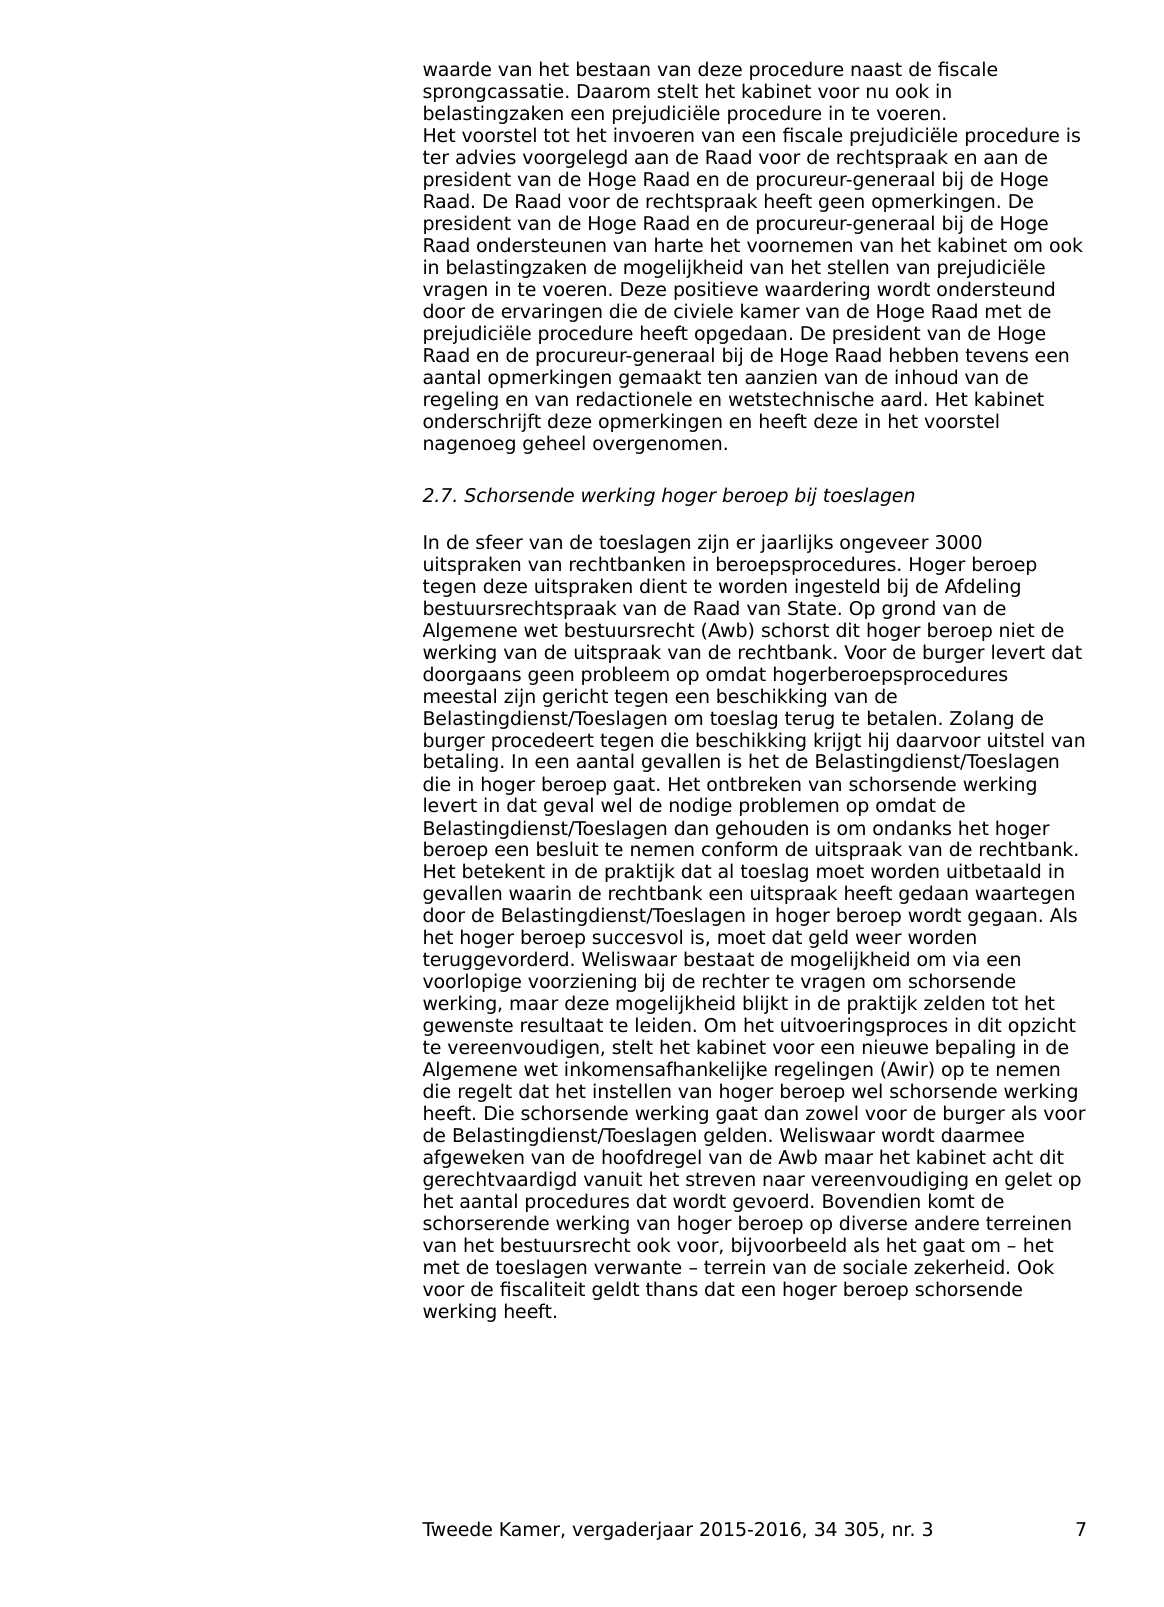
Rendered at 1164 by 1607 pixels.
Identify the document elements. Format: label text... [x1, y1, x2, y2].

text waarde van het bestaan van deze procedure naast de fiscale sprongcassatie. Daarom stelt het kabinet voor nu ook in belastingzaken een prejudiciële procedure in te voeren. [422, 59, 1087, 125]
text In de sfeer van de toeslagen zijn er jaarlijks ongeveer 3000 uitspraken van rechtbanken in beroepsprocedures. Hoger beroep tegen deze uitspraken dient te worden ingesteld bij de Afdeling bestuursrechtspraak van de Raad van State. Op grond van de Algemene wet bestuursrecht (Awb) schorst dit hoger beroep niet de werking van de uitspraak van de rechtbank. Voor de burger levert dat doorgaans geen probleem op omdat hogerberoepsprocedures meestal zijn gericht tegen een beschikking van de Belastingdienst/Toeslagen om toeslag terug te betalen. Zolang de burger procedeert tegen die beschikking krijgt hij daarvoor uitstel van betaling. In een aantal gevallen is het de Belastingdienst/Toeslagen die in hoger beroep gaat. Het ontbreken van schorsende werking levert in dat geval wel de nodige problemen op omdat de Belastingdienst/Toeslagen dan gehouden is om ondanks het hoger beroep een besluit te nemen conform de uitspraak van de rechtbank. Het betekent in de praktijk dat al toeslag moet worden uitbetaald in gevallen waarin de rechtbank een uitspraak heeft gedaan waartegen door de Belastingdienst/Toeslagen in hoger beroep wordt gegaan. Als het hoger beroep succesvol is, moet dat geld weer worden teruggevorderd. Weliswaar bestaat de mogelijkheid om via een voorlopige voorziening bij de rechter te vragen om schorsende werking, maar deze mogelijkheid blijkt in de praktijk zelden tot het gewenste resultaat te leiden. Om het uitvoeringsproces in dit opzicht te vereenvoudigen, stelt het kabinet voor een nieuwe bepaling in de Algemene wet inkomensafhankelijke regelingen (Awir) op te nemen die regelt dat het instellen van hoger beroep wel schorsende werking heeft. Die schorsende werking gaat dan zowel voor de burger als voor de Belastingdienst/Toeslagen gelden. Weliswaar wordt daarmee afgeweken van de hoofdregel van de Awb maar het kabinet acht dit gerechtvaardigd vanuit het streven naar vereenvoudiging en gelet op het aantal procedures dat wordt gevoerd. Bovendien komt de schorserende werking van hoger beroep op diverse andere terreinen van het bestuursrecht ook voor, bijvoorbeeld als het gaat om – het met de toeslagen verwante – terrein van de sociale zekerheid. Ook voor de fiscaliteit geldt thans dat een hoger beroep schorsende werking heeft. [422, 532, 1087, 1323]
subtitle 2.7. Schorsende werking hoger beroep bij toeslagen [422, 485, 1087, 507]
text Het voorstel tot het invoeren van een fiscale prejudiciële procedure is ter advies voorgelegd aan de Raad voor de rechtspraak en aan de president van de Hoge Raad en de procureur-generaal bij de Hoge Raad. De Raad voor de rechtspraak heeft geen opmerkingen. De president van de Hoge Raad en de procureur-generaal bij de Hoge Raad ondersteunen van harte het voornemen van het kabinet om ook in belastingzaken de mogelijkheid van het stellen van prejudiciële vragen in te voeren. Deze positieve waardering wordt ondersteund door de ervaringen die de civiele kamer van de Hoge Raad met de prejudiciële procedure heeft opgedaan. De president van de Hoge Raad en de procureur-generaal bij de Hoge Raad hebben tevens een aantal opmerkingen gemaakt ten aanzien van de inhoud van de regeling en van redactionele en wetstechnische aard. Het kabinet onderschrijft deze opmerkingen en heeft deze in het voorstel nagenoeg geheel overgenomen. [422, 125, 1087, 455]
